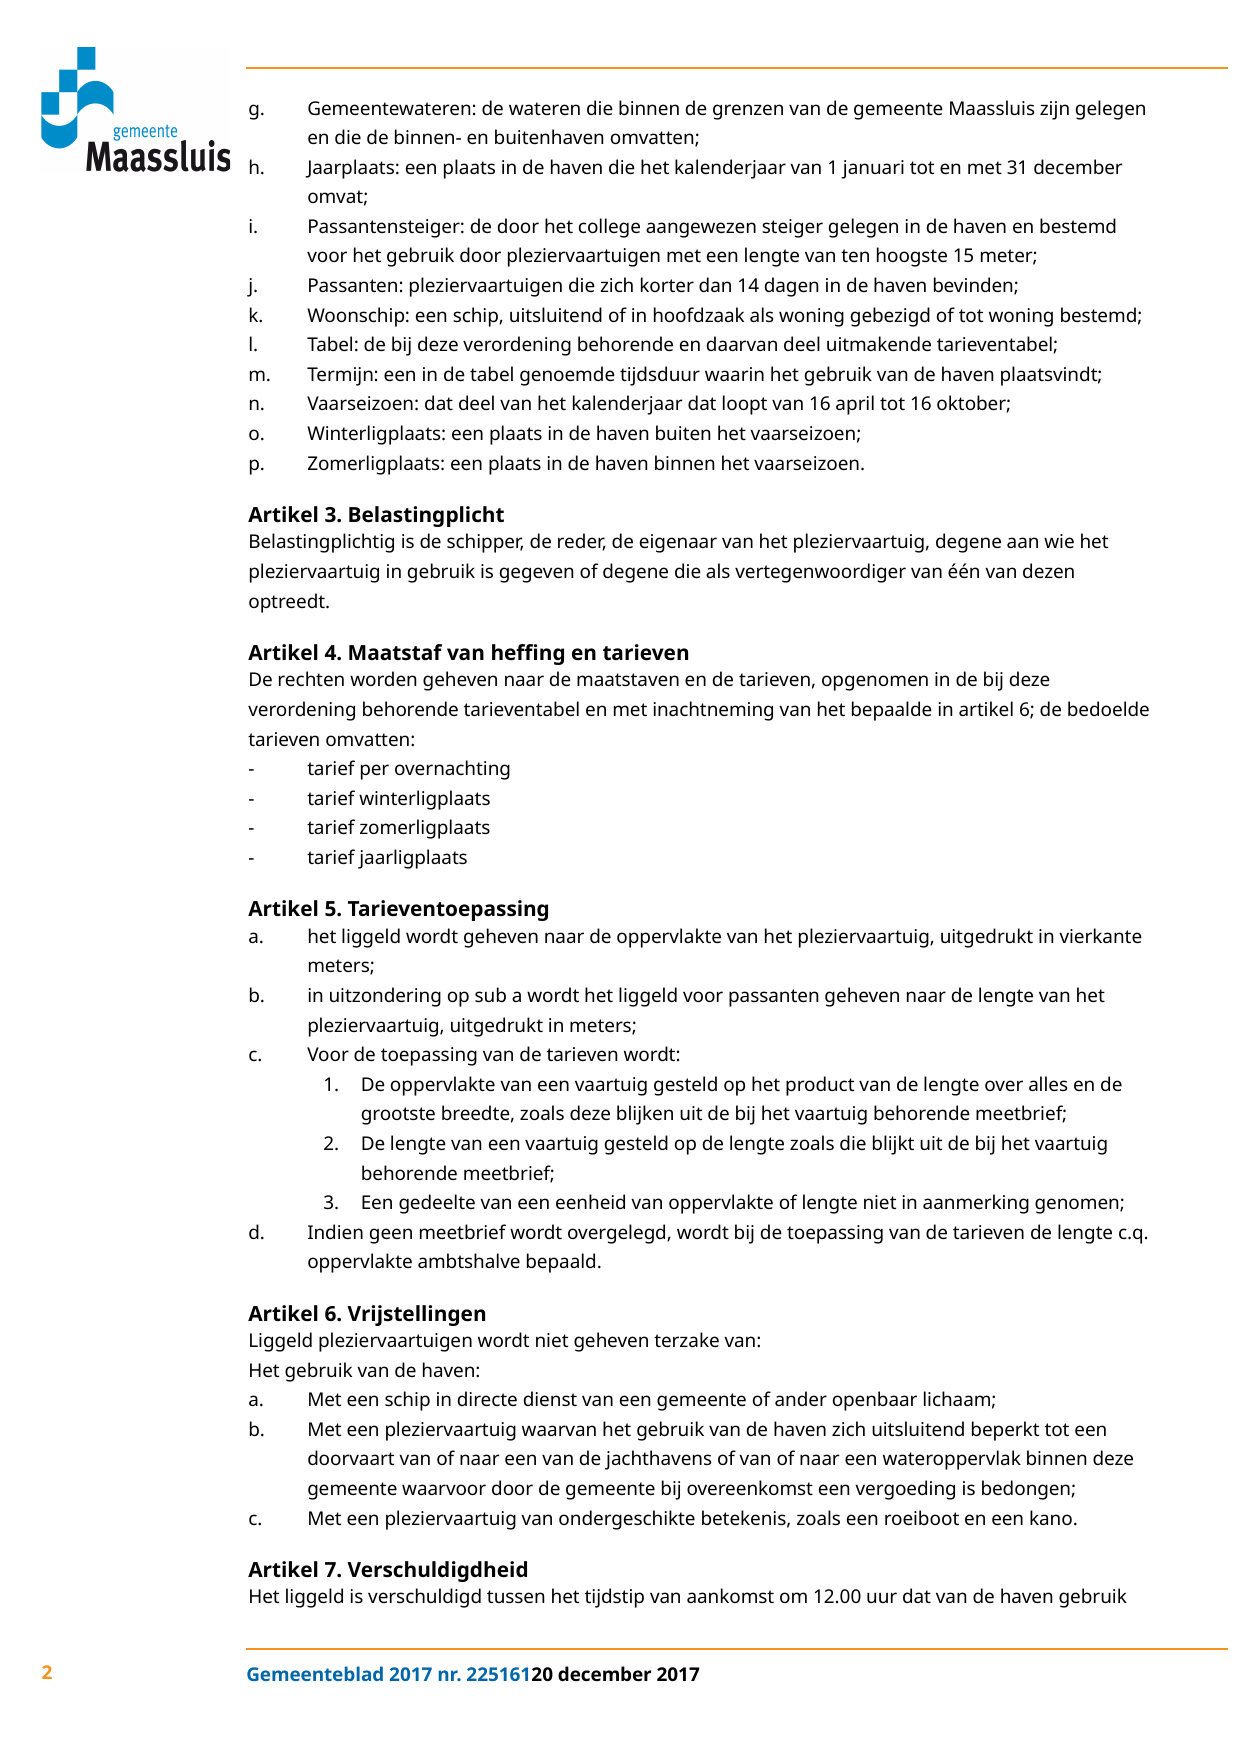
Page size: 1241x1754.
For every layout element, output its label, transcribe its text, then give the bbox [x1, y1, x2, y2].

text Artikel 7. Verschuldigdheid [248, 1555, 1152, 1584]
text Artikel 3. Belastingplicht [248, 500, 1152, 529]
text Belastingplichtig is de schipper, de reder, de eigenaar van het pleziervaartuig, degene aan wie het pleziervaartuig in gebruik is gegeven of degene die als vertegenwoordiger van één van dezen optreedt. [248, 529, 1152, 613]
list Woonschip: een schip, uitsluitend of in hoofdzaak als woning gebezigd of tot woning bestemd; [248, 302, 1152, 328]
list Een gedeelte van een eenheid van oppervlakte of lengte niet in aanmerking genomen; [323, 1189, 1152, 1215]
text Liggeld pleziervaartuigen wordt niet geheven terzake van: [248, 1327, 1152, 1353]
list Vaarseizoen: dat deel van het kalenderjaar dat loopt van 16 april tot 16 oktober; [248, 391, 1152, 416]
list De oppervlakte van een vaartuig gesteld op het product van de lengte over alles en de grootste breedte, zoals deze blijken uit de bij het vaartuig behorende meetbrief; [323, 1071, 1152, 1126]
list tarief per overnachting [248, 755, 1152, 781]
list Winterligplaats: een plaats in de haven buiten het vaarseizoen; [248, 420, 1152, 446]
list het liggeld wordt geheven naar de oppervlakte van het pleziervaartuig, uitgedrukt in vierkante meters; [248, 923, 1152, 978]
picture [41, 47, 231, 172]
list tarief winterligplaats [248, 785, 1152, 811]
list Jaarplaats: een plaats in de haven die het kalenderjaar van 1 januari tot en met 31 december omvat; [248, 154, 1152, 209]
list Voor de toepassing van de tarieven wordt: [248, 1041, 1152, 1067]
list Gemeentewateren: de wateren die binnen de grenzen van de gemeente Maassluis zijn gelegen en die de binnen- en buitenhaven omvatten; [248, 95, 1152, 150]
list Indien geen meetbrief wordt overgelegd, wordt bij de toepassing van de tarieven de lengte c.q. oppervlakte ambtshalve bepaald. [248, 1219, 1152, 1274]
list tarief zomerligplaats [248, 814, 1152, 840]
list in uitzondering op sub a wordt het liggeld voor passanten geheven naar de lengte van het pleziervaartuig, uitgedrukt in meters; [248, 982, 1152, 1037]
text De rechten worden geheven naar de maatstaven en de tarieven, opgenomen in de bij deze verordening behorende tarieventabel en met inachtneming van het bepaalde in artikel 6; de bedoelde tarieven omvatten: [248, 667, 1152, 752]
list De lengte van een vaartuig gesteld op de lengte zoals die blijkt uit de bij het vaartuig behorende meetbrief; [323, 1130, 1152, 1185]
list Met een pleziervaartuig waarvan het gebruik van de haven zich uitsluitend beperkt tot een doorvaart van of naar een van de jachthavens of van of naar een wateroppervlak binnen deze gemeente waarvoor door de gemeente bij overeenkomst een vergoeding is bedongen; [248, 1416, 1152, 1501]
picture [41, 47, 77, 92]
text Het liggeld is verschuldigd tussen het tijdstip van aankomst om 12.00 uur dat van de haven gebruik [248, 1584, 1152, 1609]
list Met een pleziervaartuig van ondergeschikte betekenis, zoals een roeiboot en een kano. [248, 1505, 1152, 1531]
text Artikel 5. Tarieventoepassing [248, 894, 1152, 923]
list Passantensteiger: de door het college aangewezen steiger gelegen in de haven en bestemd voor het gebruik door pleziervaartuigen met een lengte van ten hoogste 15 meter; [248, 213, 1152, 268]
list Passanten: pleziervaartuigen die zich korter dan 14 dagen in de haven bevinden; [248, 272, 1152, 298]
text Het gebruik van de haven: [248, 1357, 1152, 1383]
list tarief jaarligplaats [248, 844, 1152, 870]
list Met een schip in directe dienst van een gemeente of ander openbaar lichaam; [248, 1386, 1152, 1412]
list Zomerligplaats: een plaats in de haven binnen het vaarseizoen. [248, 450, 1152, 476]
list Tabel: de bij deze verordening behorende en daarvan deel uitmakende tarieventabel; [248, 331, 1152, 357]
list Termijn: een in de tabel genoemde tijdsduur waarin het gebruik van de haven plaatsvindt; [248, 361, 1152, 387]
text Artikel 4. Maatstaf van heffing en tarieven [248, 638, 1152, 667]
text Artikel 6. Vrijstellingen [248, 1299, 1152, 1327]
